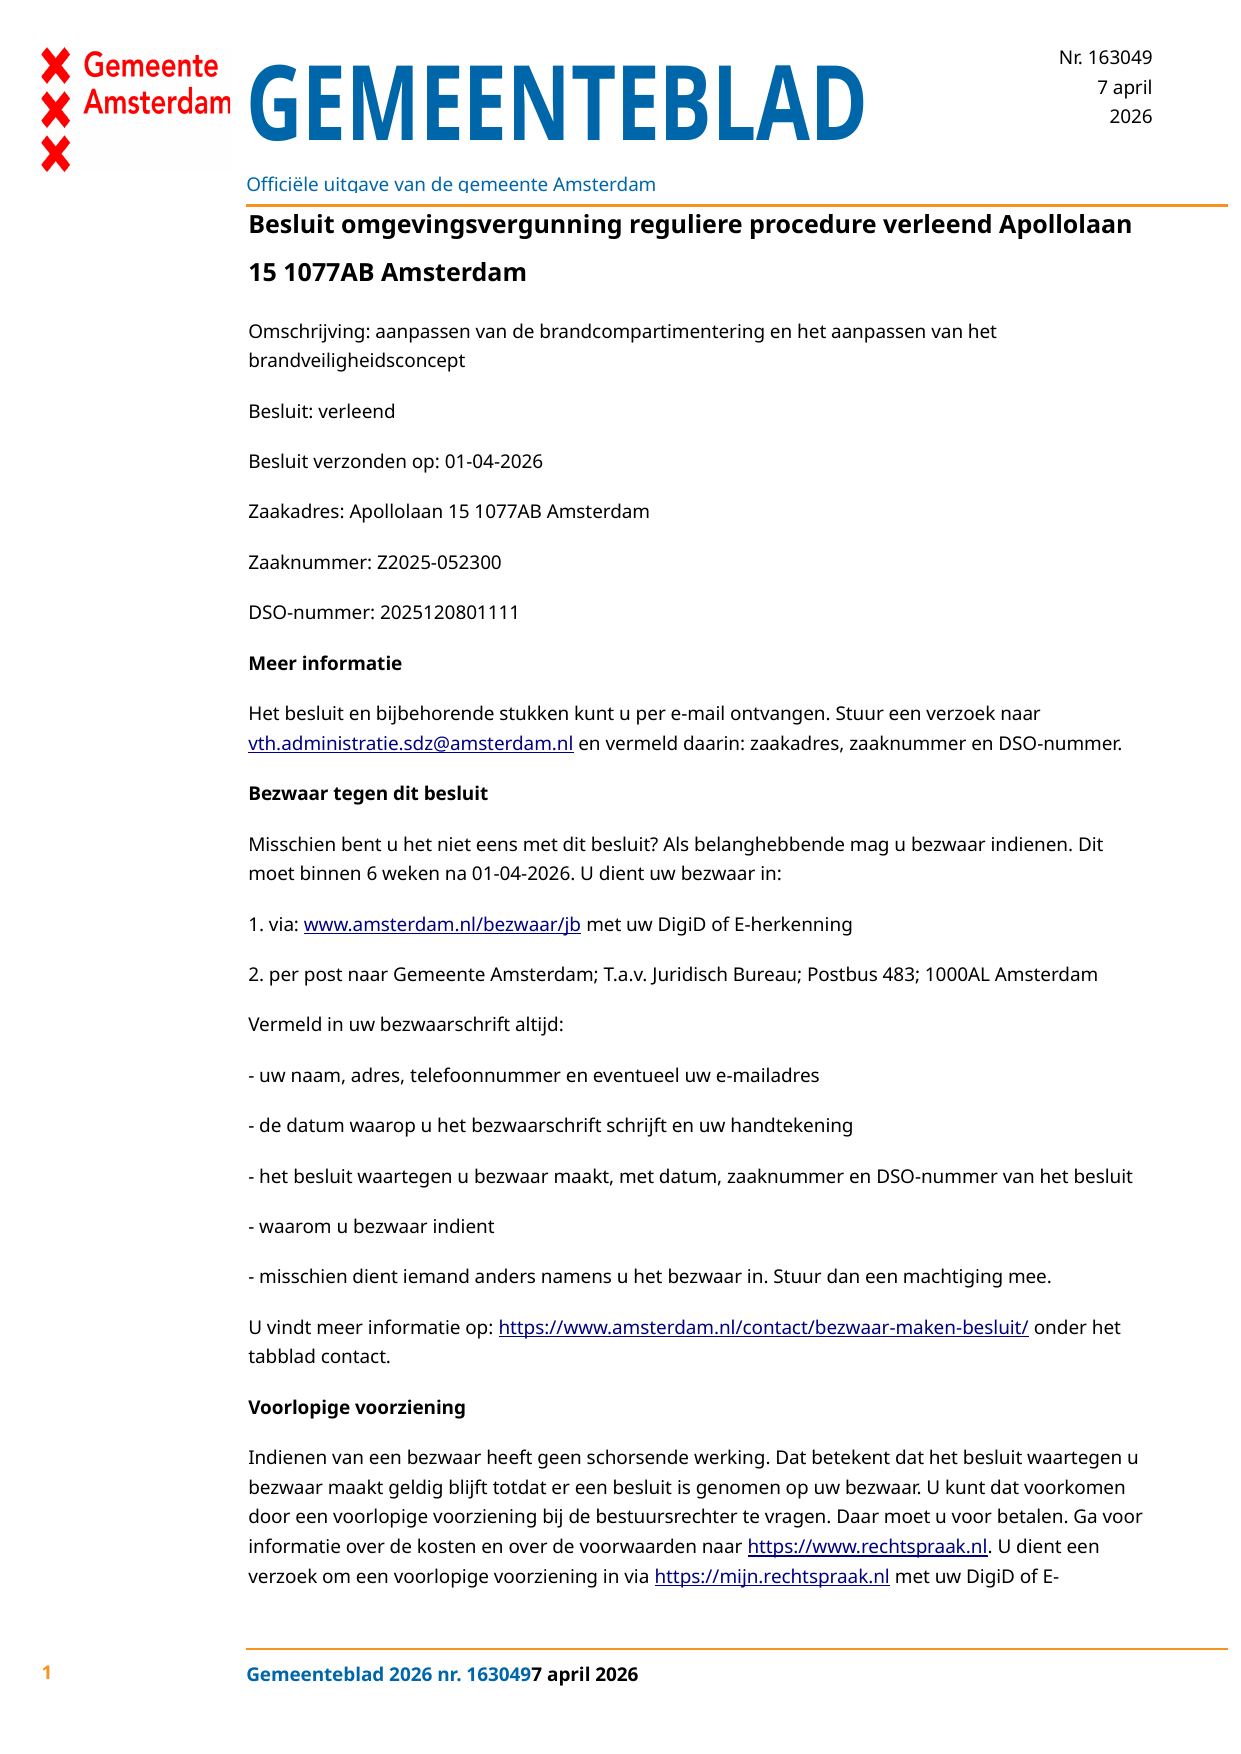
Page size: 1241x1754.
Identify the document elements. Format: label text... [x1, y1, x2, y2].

text - de datum waarop u het bezwaarschrift schrijft en uw handtekening [248, 1112, 1152, 1138]
text Voorlopige voorziening [248, 1394, 1152, 1420]
text Het besluit en bijbehorende stukken kunt u per e-mail ontvangen. Stuur een verzoek naar vth.administratie.sdz@amsterdam.nl en vermeld daarin: zaakadres, zaaknummer en DSO-nummer. [248, 700, 1152, 756]
text Zaaknummer: Z2025-052300 [248, 549, 1152, 575]
text - waarom u bezwaar indient [248, 1213, 1152, 1239]
text Besluit omgevingsvergunning reguliere procedure verleend Apollolaan 15 1077AB Amsterdam [248, 207, 1152, 288]
text - misschien dient iemand anders namens u het bezwaar in. Stuur dan een machtiging mee. [248, 1264, 1152, 1289]
text Bezwaar tegen dit besluit [248, 780, 1152, 806]
text DSO-nummer: 2025120801111 [248, 599, 1152, 625]
text Vermeld in uw bezwaarschrift altijd: [248, 1012, 1152, 1037]
text Meer informatie [248, 650, 1152, 676]
text Omschrijving: aanpassen van de brandcompartimentering en het aanpassen van het brandveiligheidsconcept [248, 318, 1152, 373]
text U vindt meer informatie op: https://www.amsterdam.nl/contact/bezwaar-maken-besluit/ onder het tabblad contact. [248, 1314, 1152, 1369]
text Zaakadres: Apollolaan 15 1077AB Amsterdam [248, 499, 1152, 524]
text Indienen van een bezwaar heeft geen schorsende werking. Dat betekent dat het besluit waartegen u bezwaar maakt geldig blijft totdat er een besluit is genomen op uw bezwaar. U kunt dat voorkomen door een voorlopige voorziening bij de bestuursrechter te vragen. Daar moet u voor betalen. Ga voor informatie over de kosten en over de voorwaarden naar https://www.rechtspraak.nl. U dient een verzoek om een voorlopige voorziening in via https://mijn.rechtspraak.nl met uw DigiD of E- [248, 1444, 1152, 1589]
text Besluit: verleend [248, 398, 1152, 424]
text Besluit verzonden op: 01-04-2026 [248, 448, 1152, 474]
text 2. per post naar Gemeente Amsterdam; T.a.v. Juridisch Bureau; Postbus 483; 1000AL Amsterdam [248, 961, 1152, 987]
picture [41, 47, 231, 172]
text 1. via: www.amsterdam.nl/bezwaar/jb met uw DigiD of E-herkenning [248, 911, 1152, 937]
text Misschien bent u het niet eens met dit besluit? Als belanghebbende mag u bezwaar indienen. Dit moet binnen 6 weken na 01-04-2026. U dient uw bezwaar in: [248, 831, 1152, 886]
text - het besluit waartegen u bezwaar maakt, met datum, zaaknummer en DSO-nummer van het besluit [248, 1163, 1152, 1189]
text - uw naam, adres, telefoonnummer en eventueel uw e-mailadres [248, 1062, 1152, 1088]
